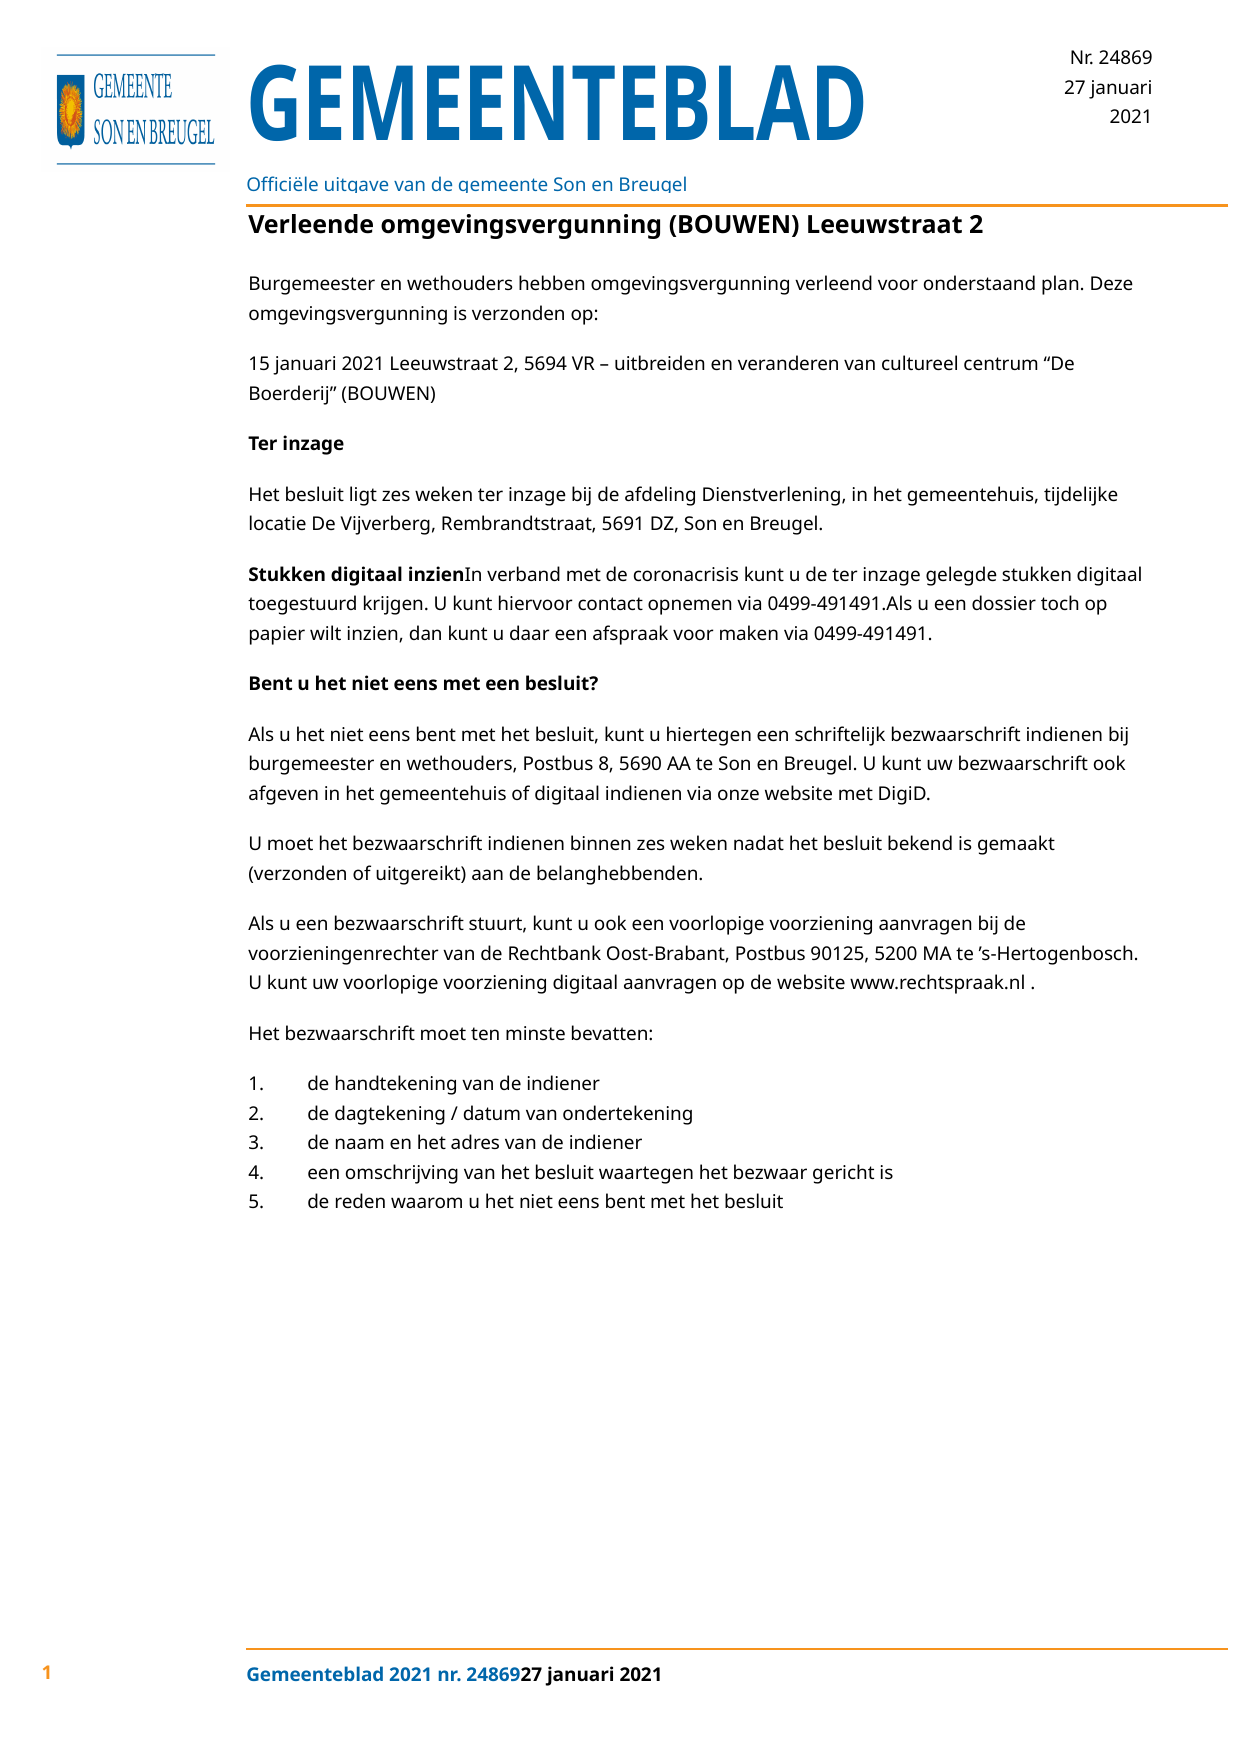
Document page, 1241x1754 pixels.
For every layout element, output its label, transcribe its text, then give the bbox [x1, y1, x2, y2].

picture [41, 47, 231, 172]
list de handtekening van de indiener [248, 1070, 1152, 1096]
text Als u een bezwaarschrift stuurt, kunt u ook een voorlopige voorziening aanvragen bij de voorzieningenrechter van de Rechtbank Oost-Brabant, Postbus 90125, 5200 MA te ’s-Hertogenbosch. U kunt uw voorlopige voorziening digitaal aanvragen op de website www.rechtspraak.nl . [248, 910, 1152, 995]
text Stukken digitaal inzienIn verband met de coronacrisis kunt u de ter inzage gelegde stukken digitaal toegestuurd krijgen. U kunt hiervoor contact opnemen via 0499-491491.Als u een dossier toch op papier wilt inzien, dan kunt u daar een afspraak voor maken via 0499-491491. [248, 561, 1152, 646]
list de dagtekening / datum van ondertekening [248, 1100, 1152, 1126]
text U moet het bezwaarschrift indienen binnen zes weken nadat het besluit bekend is gemaakt (verzonden of uitgereikt) aan de belanghebbenden. [248, 830, 1152, 886]
text Als u het niet eens bent met het besluit, kunt u hiertegen een schriftelijk bezwaarschrift indienen bij burgemeester en wethouders, Postbus 8, 5690 AA te Son en Breugel. U kunt uw bezwaarschrift ook afgeven in het gemeentehuis of digitaal indienen via onze website met DigiD. [248, 721, 1152, 806]
list de naam en het adres van de indiener [248, 1129, 1152, 1155]
text Burgemeester en wethouders hebben omgevingsvergunning verleend voor onderstaand plan. Deze omgevingsvergunning is verzonden op: [248, 270, 1152, 326]
list een omschrijving van het besluit waartegen het bezwaar gericht is [248, 1159, 1152, 1185]
list de reden waarom u het niet eens bent met het besluit [248, 1189, 1152, 1214]
text Het bezwaarschrift moet ten minste bevatten: [248, 1020, 1152, 1046]
text 15 januari 2021 Leeuwstraat 2, 5694 VR – uitbreiden en veranderen van cultureel centrum “De Boerderij” (BOUWEN) [248, 350, 1152, 406]
text Verleende omgevingsvergunning (BOUWEN) Leeuwstraat 2 [248, 207, 1152, 241]
text Bent u het niet eens met een besluit? [248, 670, 1152, 696]
text Het besluit ligt zes weken ter inzage bij de afdeling Dienstverlening, in het gemeentehuis, tijdelijke locatie De Vijverberg, Rembrandtstraat, 5691 DZ, Son en Breugel. [248, 481, 1152, 536]
text Ter inzage [248, 430, 1152, 456]
